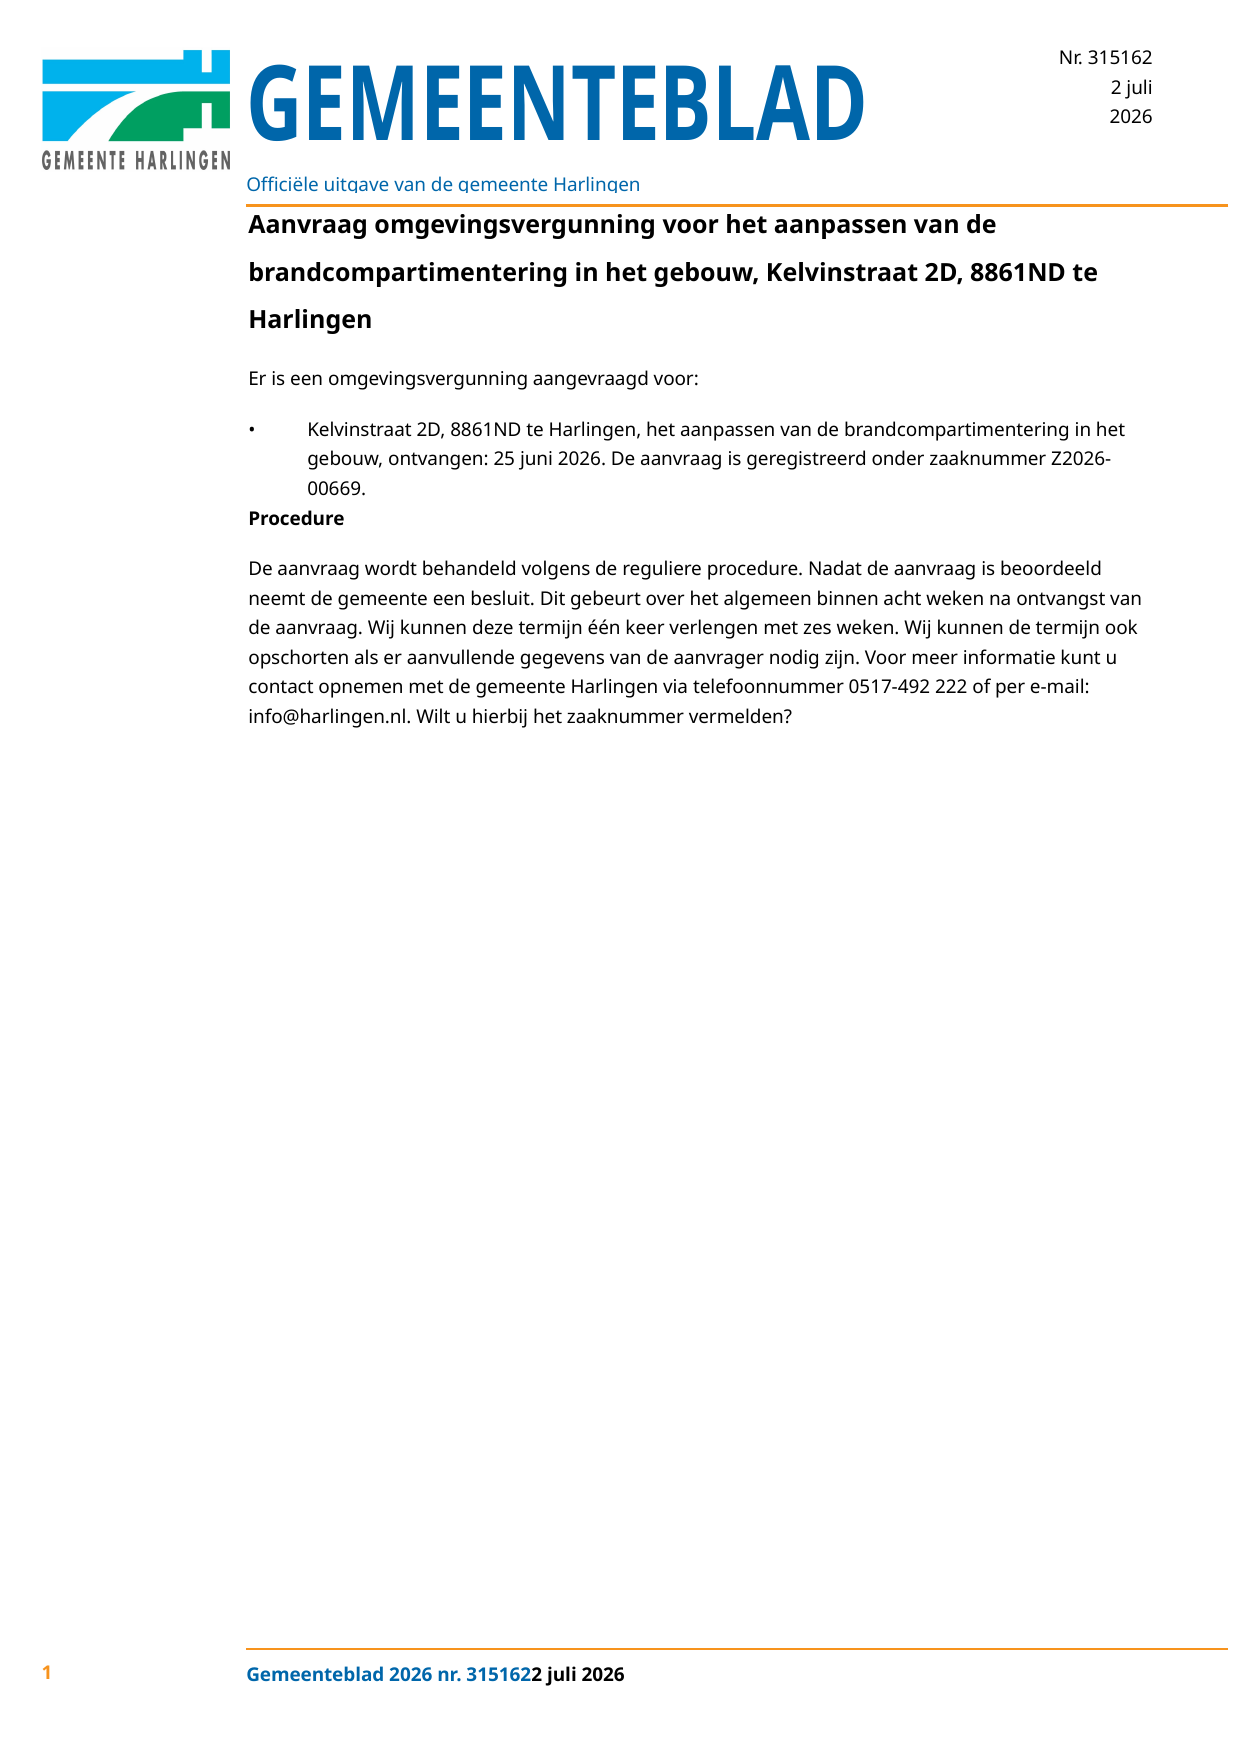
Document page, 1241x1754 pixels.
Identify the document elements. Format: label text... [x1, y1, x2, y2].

list Kelvinstraat 2D, 8861ND te Harlingen, het aanpassen van de brandcompartimentering in het gebouw, ontvangen: 25 juni 2026. De aanvraag is geregistreerd onder zaaknummer Z2026-00669. [248, 416, 1152, 501]
text Er is een omgevingsvergunning aangevraagd voor: [248, 366, 1152, 391]
text De aanvraag wordt behandeld volgens de reguliere procedure. Nadat de aanvraag is beoordeeld neemt de gemeente een besluit. Dit gebeurt over het algemeen binnen acht weken na ontvangst van de aanvraag. Wij kunnen deze termijn één keer verlengen met zes weken. Wij kunnen de termijn ook opschorten als er aanvullende gegevens van de aanvrager nodig zijn. Voor meer informatie kunt u contact opnemen met de gemeente Harlingen via telefoonnummer 0517-492 222 of per e-mail: info@harlingen.nl. Wilt u hierbij het zaaknummer vermelden? [248, 555, 1152, 729]
picture [41, 47, 231, 172]
text Aanvraag omgevingsvergunning voor het aanpassen van de brandcompartimentering in het gebouw, Kelvinstraat 2D, 8861ND te Harlingen [248, 207, 1152, 336]
text Procedure [248, 505, 1152, 530]
